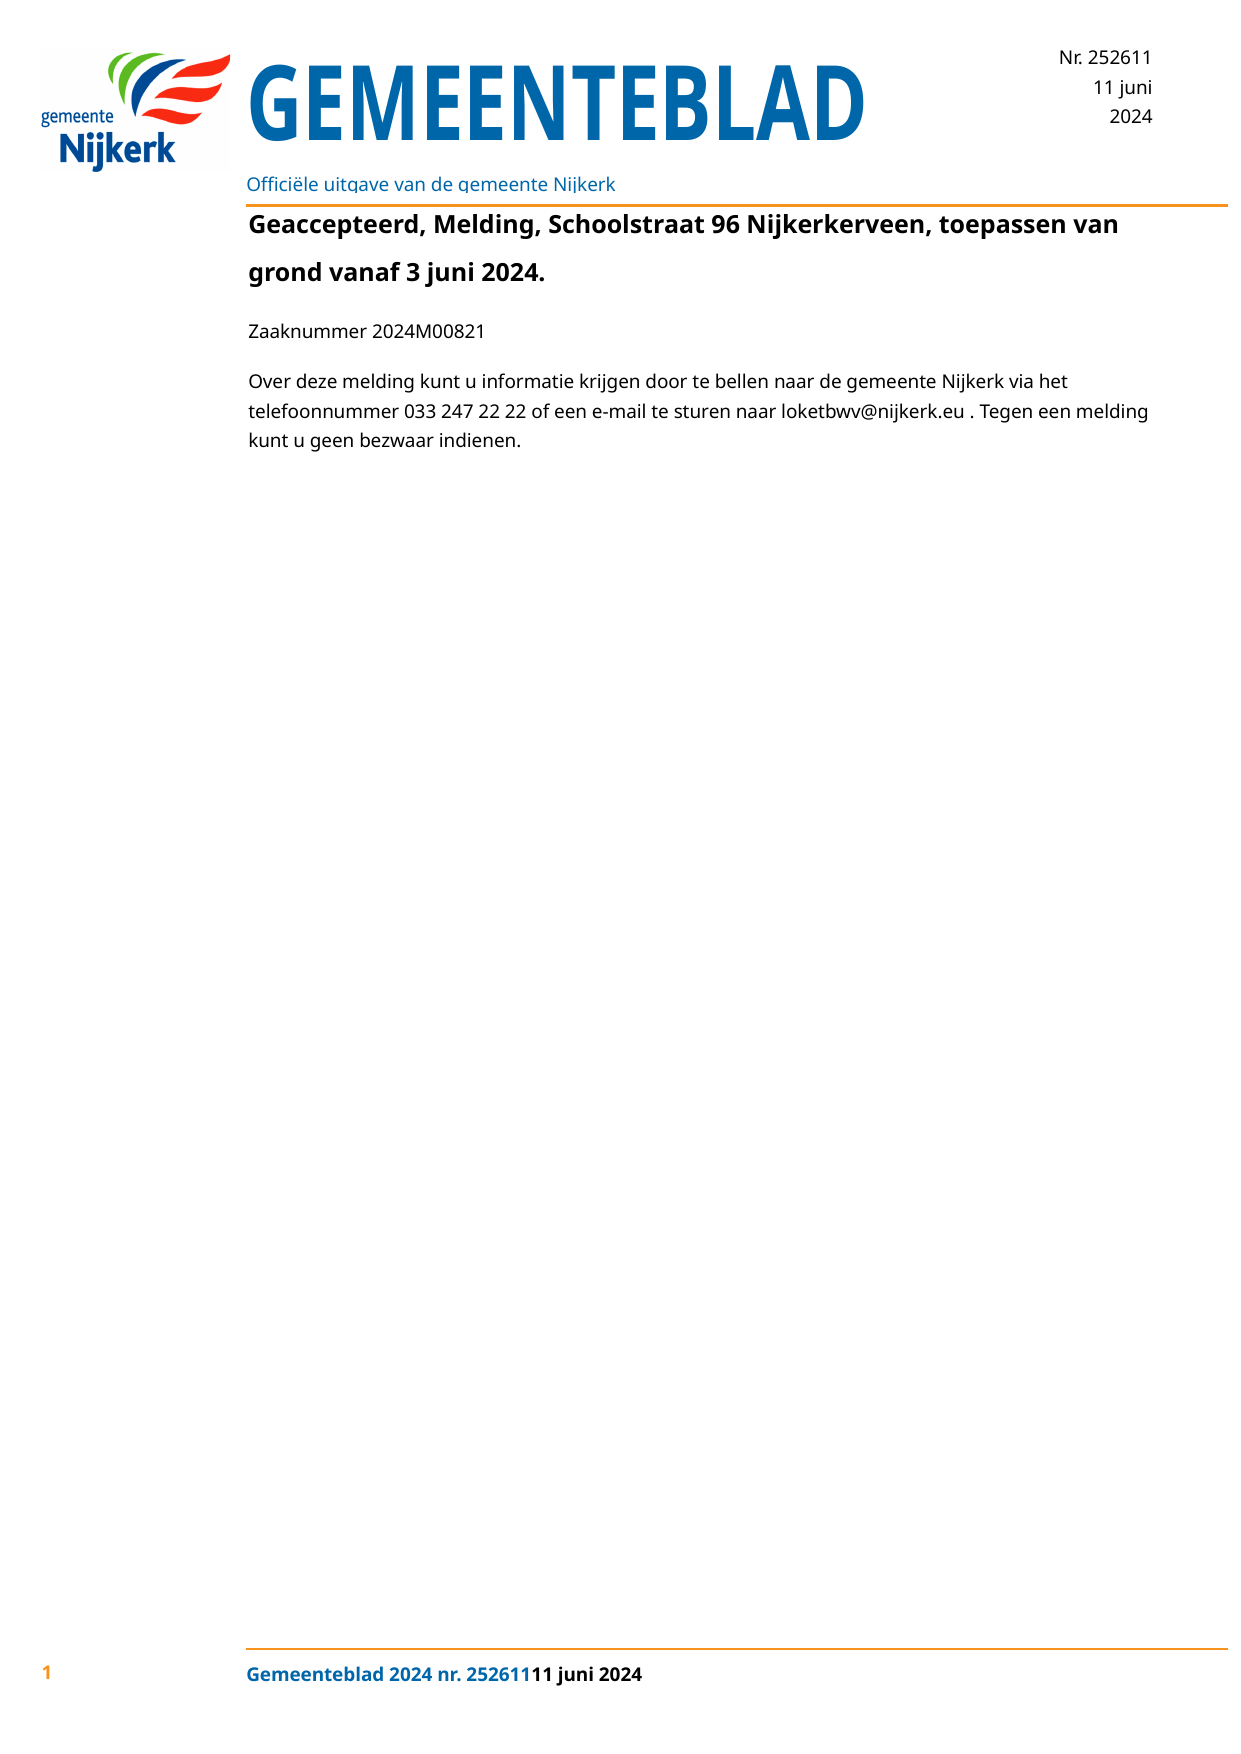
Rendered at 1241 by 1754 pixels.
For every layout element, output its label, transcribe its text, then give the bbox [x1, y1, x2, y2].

picture [41, 47, 231, 172]
text Over deze melding kunt u informatie krijgen door te bellen naar de gemeente Nijkerk via het telefoonnummer 033 247 22 22 of een e-mail te sturen naar loketbwv@nijkerk.eu . Tegen een melding kunt u geen bezwaar indienen. [248, 368, 1152, 453]
text Zaaknummer 2024M00821 [248, 318, 1152, 344]
text Geaccepteerd, Melding, Schoolstraat 96 Nijkerkerveen, toepassen van grond vanaf 3 juni 2024. [248, 207, 1152, 288]
